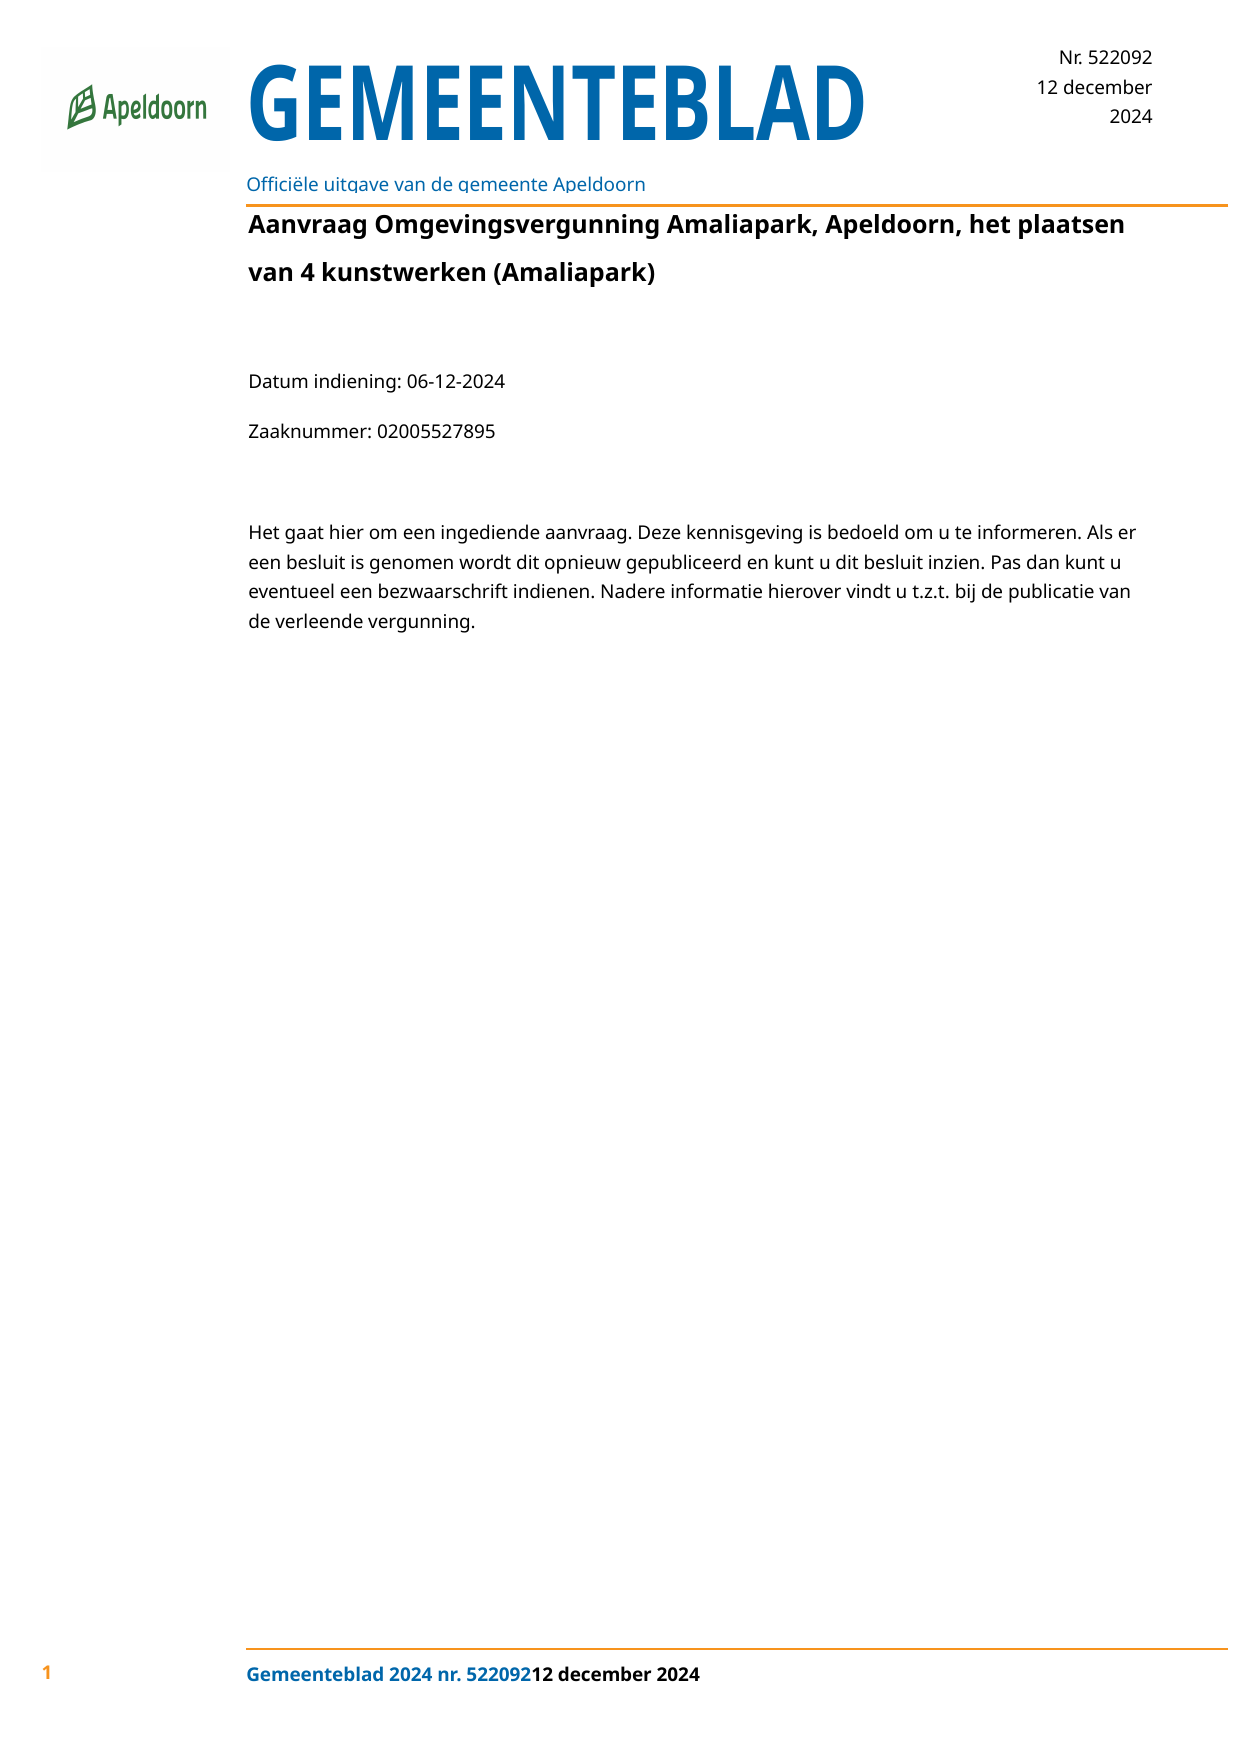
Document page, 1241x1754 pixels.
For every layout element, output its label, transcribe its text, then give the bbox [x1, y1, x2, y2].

text Zaaknummer: 02005527895 [248, 419, 1152, 444]
picture [41, 47, 231, 172]
text Het gaat hier om een ingediende aanvraag. Deze kennisgeving is bedoeld om u te informeren. Als er een besluit is genomen wordt dit opnieuw gepubliceerd en kunt u dit besluit inzien. Pas dan kunt u eventueel een bezwaarschrift indienen. Nadere informatie hierover vindt u t.z.t. bij de publicatie van de verleende vergunning. [248, 519, 1152, 634]
text Datum indiening: 06-12-2024 [248, 368, 1152, 394]
text Aanvraag Omgevingsvergunning Amaliapark, Apeldoorn, het plaatsen van 4 kunstwerken (Amaliapark) [248, 207, 1152, 288]
